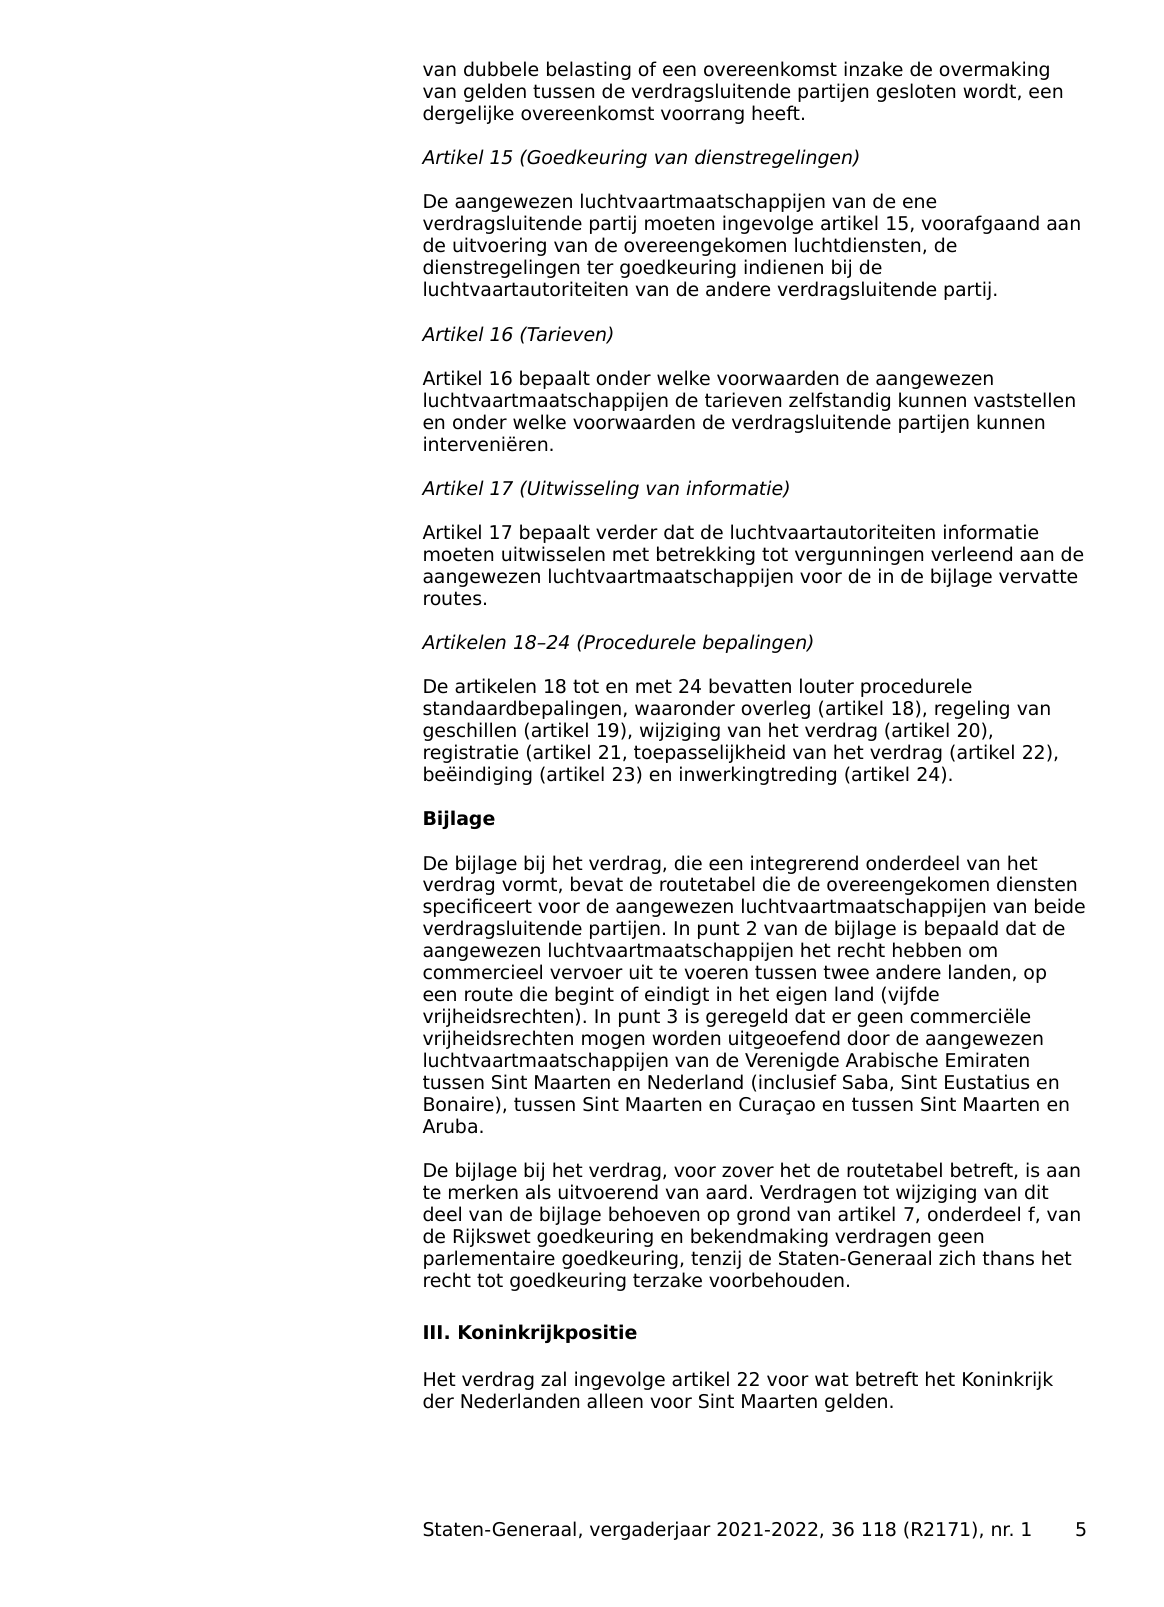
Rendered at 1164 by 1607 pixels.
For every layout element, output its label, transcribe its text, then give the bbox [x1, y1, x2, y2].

text Artikel 17 bepaalt verder dat de luchtvaartautoriteiten informatie moeten uitwisselen met betrekking tot vergunningen verleend aan de aangewezen luchtvaartmaatschappijen voor de in de bijlage vervatte routes. [422, 522, 1087, 610]
text De bijlage bij het verdrag, die een integrerend onderdeel van het verdrag vormt, bevat de routetabel die de overeengekomen diensten specificeert voor de aangewezen luchtvaartmaatschappijen van beide verdragsluitende partijen. In punt 2 van de bijlage is bepaald dat de aangewezen luchtvaartmaatschappijen het recht hebben om commercieel vervoer uit te voeren tussen twee andere landen, op een route die begint of eindigt in het eigen land (vijfde vrijheidsrechten). In punt 3 is geregeld dat er geen commerciële vrijheidsrechten mogen worden uitgeoefend door de aangewezen luchtvaartmaatschappijen van de Verenigde Arabische Emiraten tussen Sint Maarten en Nederland (inclusief Saba, Sint Eustatius en Bonaire), tussen Sint Maarten en Curaçao en tussen Sint Maarten en Aruba. [422, 852, 1087, 1138]
text van dubbele belasting of een overeenkomst inzake de overmaking van gelden tussen de verdragsluitende partijen gesloten wordt, een dergelijke overeenkomst voorrang heeft. [422, 59, 1087, 125]
subtitle Artikelen 18–24 (Procedurele bepalingen) [422, 632, 1087, 654]
subtitle Artikel 16 (Tarieven) [422, 323, 1087, 345]
text De bijlage bij het verdrag, voor zover het de routetabel betreft, is aan te merken als uitvoerend van aard. Verdragen tot wijziging van dit deel van de bijlage behoeven op grond van artikel 7, onderdeel f, van de Rijkswet goedkeuring en bekendmaking verdragen geen parlementaire goedkeuring, tenzij de Staten-Generaal zich thans het recht tot goedkeuring terzake voorbehouden. [422, 1160, 1087, 1292]
text De aangewezen luchtvaartmaatschappijen van de ene verdragsluitende partij moeten ingevolge artikel 15, voorafgaand aan de uitvoering van de overeengekomen luchtdiensten, de dienstregelingen ter goedkeuring indienen bij de luchtvaartautoriteiten van de andere verdragsluitende partij. [422, 191, 1087, 301]
text De artikelen 18 tot en met 24 bevatten louter procedurele standaardbepalingen, waaronder overleg (artikel 18), regeling van geschillen (artikel 19), wijziging van het verdrag (artikel 20), registratie (artikel 21, toepasselijkheid van het verdrag (artikel 22), beëindiging (artikel 23) en inwerkingtreding (artikel 24). [422, 676, 1087, 786]
subtitle Artikel 15 (Goedkeuring van dienstregelingen) [422, 147, 1087, 169]
text Artikel 16 bepaalt onder welke voorwaarden de aangewezen luchtvaartmaatschappijen de tarieven zelfstandig kunnen vaststellen en onder welke voorwaarden de verdragsluitende partijen kunnen interveniëren. [422, 368, 1087, 456]
text Het verdrag zal ingevolge artikel 22 voor wat betreft het Koninkrijk der Nederlanden alleen voor Sint Maarten gelden. [422, 1369, 1087, 1413]
subtitle Bijlage [422, 808, 1087, 830]
subtitle III. Koninkrijkpositie [422, 1322, 1087, 1344]
subtitle Artikel 17 (Uitwisseling van informatie) [422, 478, 1087, 500]
